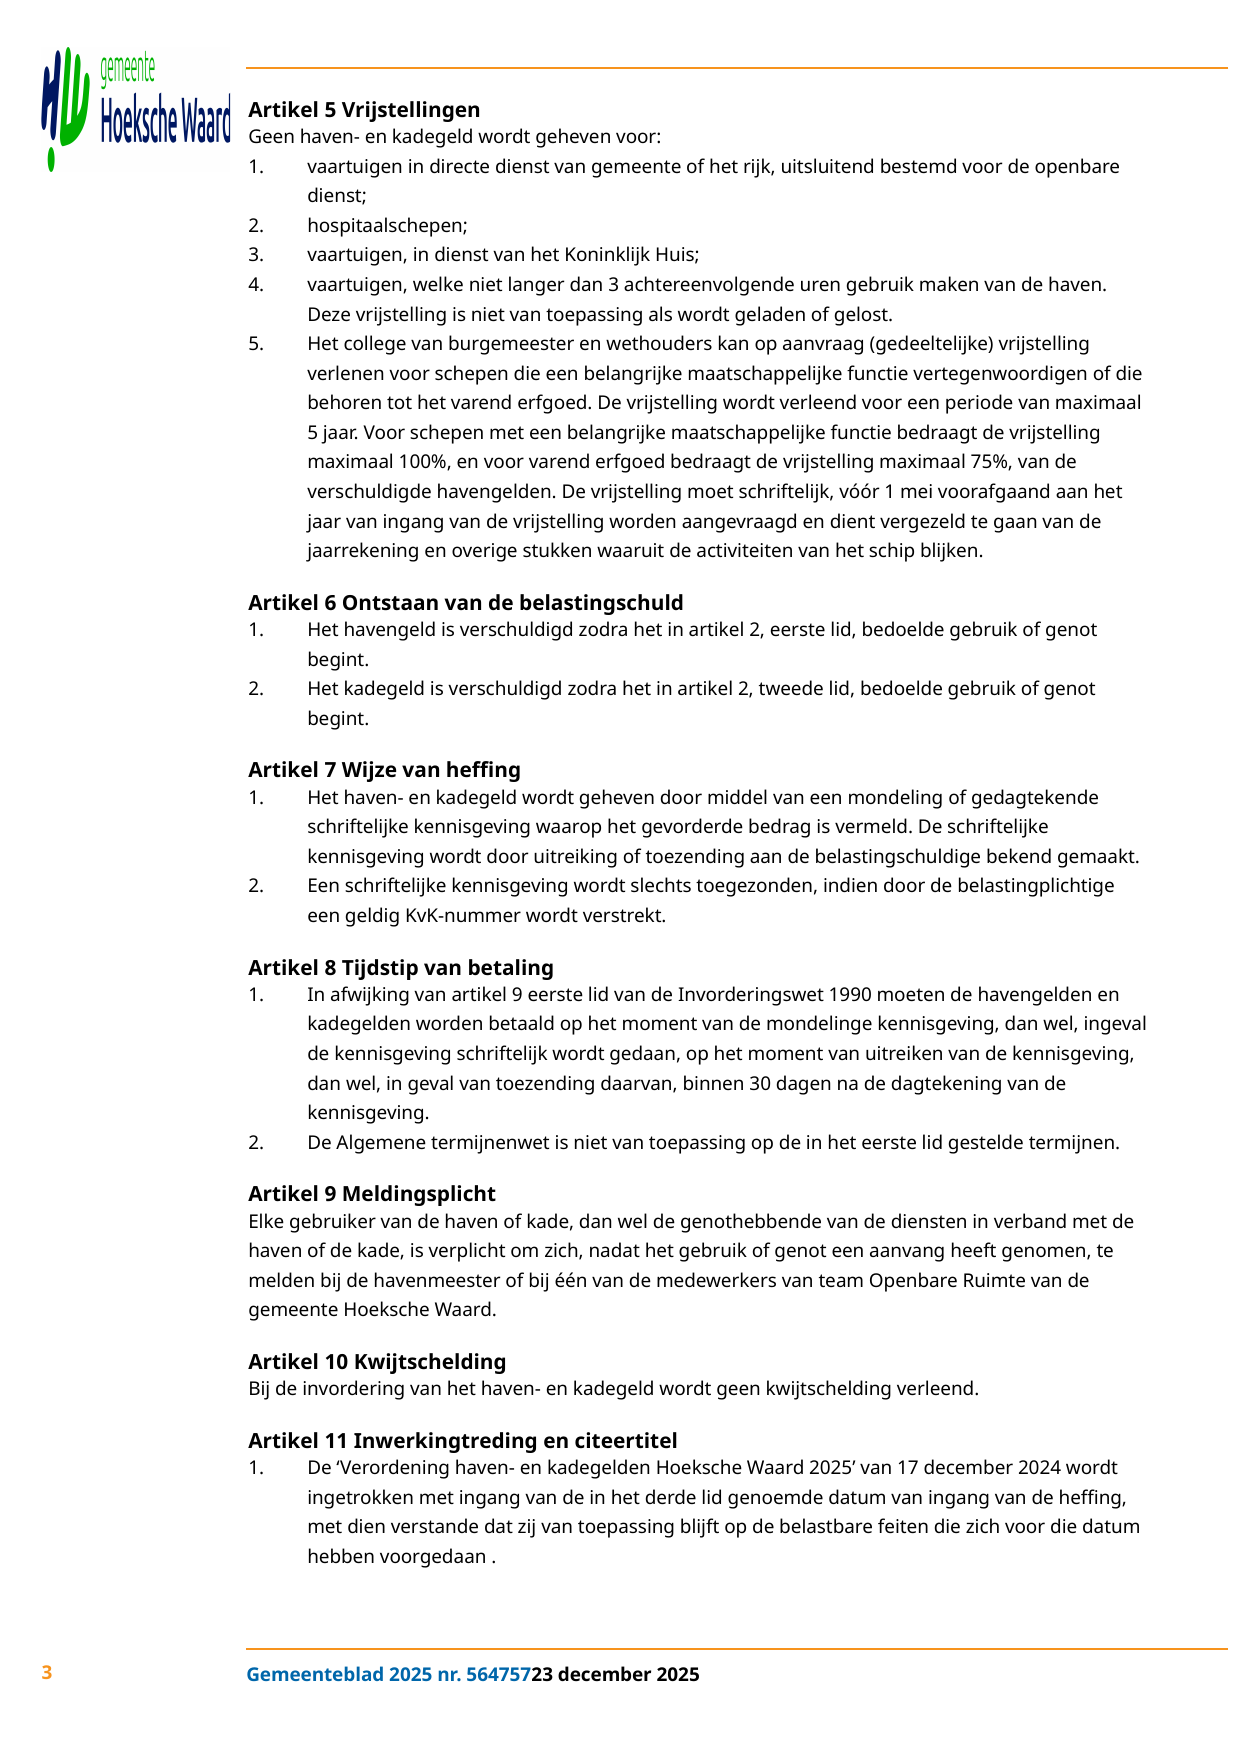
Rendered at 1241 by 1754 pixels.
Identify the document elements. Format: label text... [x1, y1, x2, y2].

list In afwijking van artikel 9 eerste lid van de Invorderingswet 1990 moeten de havengelden en kadegelden worden betaald op het moment van de mondelinge kennisgeving, dan wel, ingeval de kennisgeving schriftelijk wordt gedaan, op het moment van uitreiken van de kennisgeving, dan wel, in geval van toezending daarvan, binnen 30 dagen na de dagtekening van de kennisgeving. [248, 981, 1152, 1125]
text Artikel 9 Meldingsplicht [248, 1179, 1152, 1208]
list hospitaalschepen; [248, 212, 1152, 238]
list vaartuigen, welke niet langer dan 3 achtereenvolgende uren gebruik maken van de haven. Deze vrijstelling is niet van toepassing als wordt geladen of gelost. [248, 271, 1152, 326]
text Artikel 11 Inwerkingtreding en citeertitel [248, 1426, 1152, 1454]
list De ‘Verordening haven- en kadegelden Hoeksche Waard 2025’ van 17 december 2024 wordt ingetrokken met ingang van de in het derde lid genoemde datum van ingang van de heffing, met dien verstande dat zij van toepassing blijft op de belastbare feiten die zich voor die datum hebben voorgedaan . [248, 1454, 1152, 1569]
text Artikel 7 Wijze van heffing [248, 755, 1152, 784]
text Elke gebruiker van de haven of kade, dan wel de genothebbende van de diensten in verband met de haven of de kade, is verplicht om zich, nadat het gebruik of genot een aanvang heeft genomen, te melden bij de havenmeester of bij één van de medewerkers van team Openbare Ruimte van de gemeente Hoeksche Waard. [248, 1208, 1152, 1322]
list Een schriftelijke kennisgeving wordt slechts toegezonden, indien door de belastingplichtige een geldig KvK-nummer wordt verstrekt. [248, 873, 1152, 928]
text Bij de invordering van het haven- en kadegeld wordt geen kwijtschelding verleend. [248, 1375, 1152, 1401]
list Het kadegeld is verschuldigd zodra het in artikel 2, tweede lid, bedoelde gebruik of genot begint. [248, 675, 1152, 731]
list vaartuigen, in dienst van het Koninklijk Huis; [248, 242, 1152, 267]
list Het college van burgemeester en wethouders kan op aanvraag (gedeeltelijke) vrijstelling verlenen voor schepen die een belangrijke maatschappelijke functie vertegenwoordigen of die behoren tot het varend erfgoed. De vrijstelling wordt verleend voor een periode van maximaal 5 jaar. Voor schepen met een belangrijke maatschappelijke functie bedraagt de vrijstelling maximaal 100%, en voor varend erfgoed bedraagt de vrijstelling maximaal 75%, van de verschuldigde havengelden. De vrijstelling moet schriftelijk, vóór 1 mei voorafgaand aan het jaar van ingang van de vrijstelling worden aangevraagd en dient vergezeld te gaan van de jaarrekening en overige stukken waaruit de activiteiten van het schip blijken. [248, 330, 1152, 563]
list De Algemene termijnenwet is niet van toepassing op de in het eerste lid gestelde termijnen. [248, 1129, 1152, 1155]
list Het havengeld is verschuldigd zodra het in artikel 2, eerste lid, bedoelde gebruik of genot begint. [248, 616, 1152, 672]
text Artikel 8 Tijdstip van betaling [248, 953, 1152, 981]
text Artikel 6 Ontstaan van de belastingschuld [248, 588, 1152, 616]
text Artikel 10 Kwijtschelding [248, 1347, 1152, 1375]
list vaartuigen in directe dienst van gemeente of het rijk, uitsluitend bestemd voor de openbare dienst; [248, 153, 1152, 208]
text Geen haven- en kadegeld wordt geheven voor: [248, 123, 1152, 149]
text Artikel 5 Vrijstellingen [248, 95, 1152, 123]
list Het haven- en kadegeld wordt geheven door middel van een mondeling of gedagtekende schriftelijke kennisgeving waarop het gevorderde bedrag is vermeld. De schriftelijke kennisgeving wordt door uitreiking of toezending aan de belastingschuldige bekend gemaakt. [248, 784, 1152, 869]
picture [41, 47, 231, 172]
